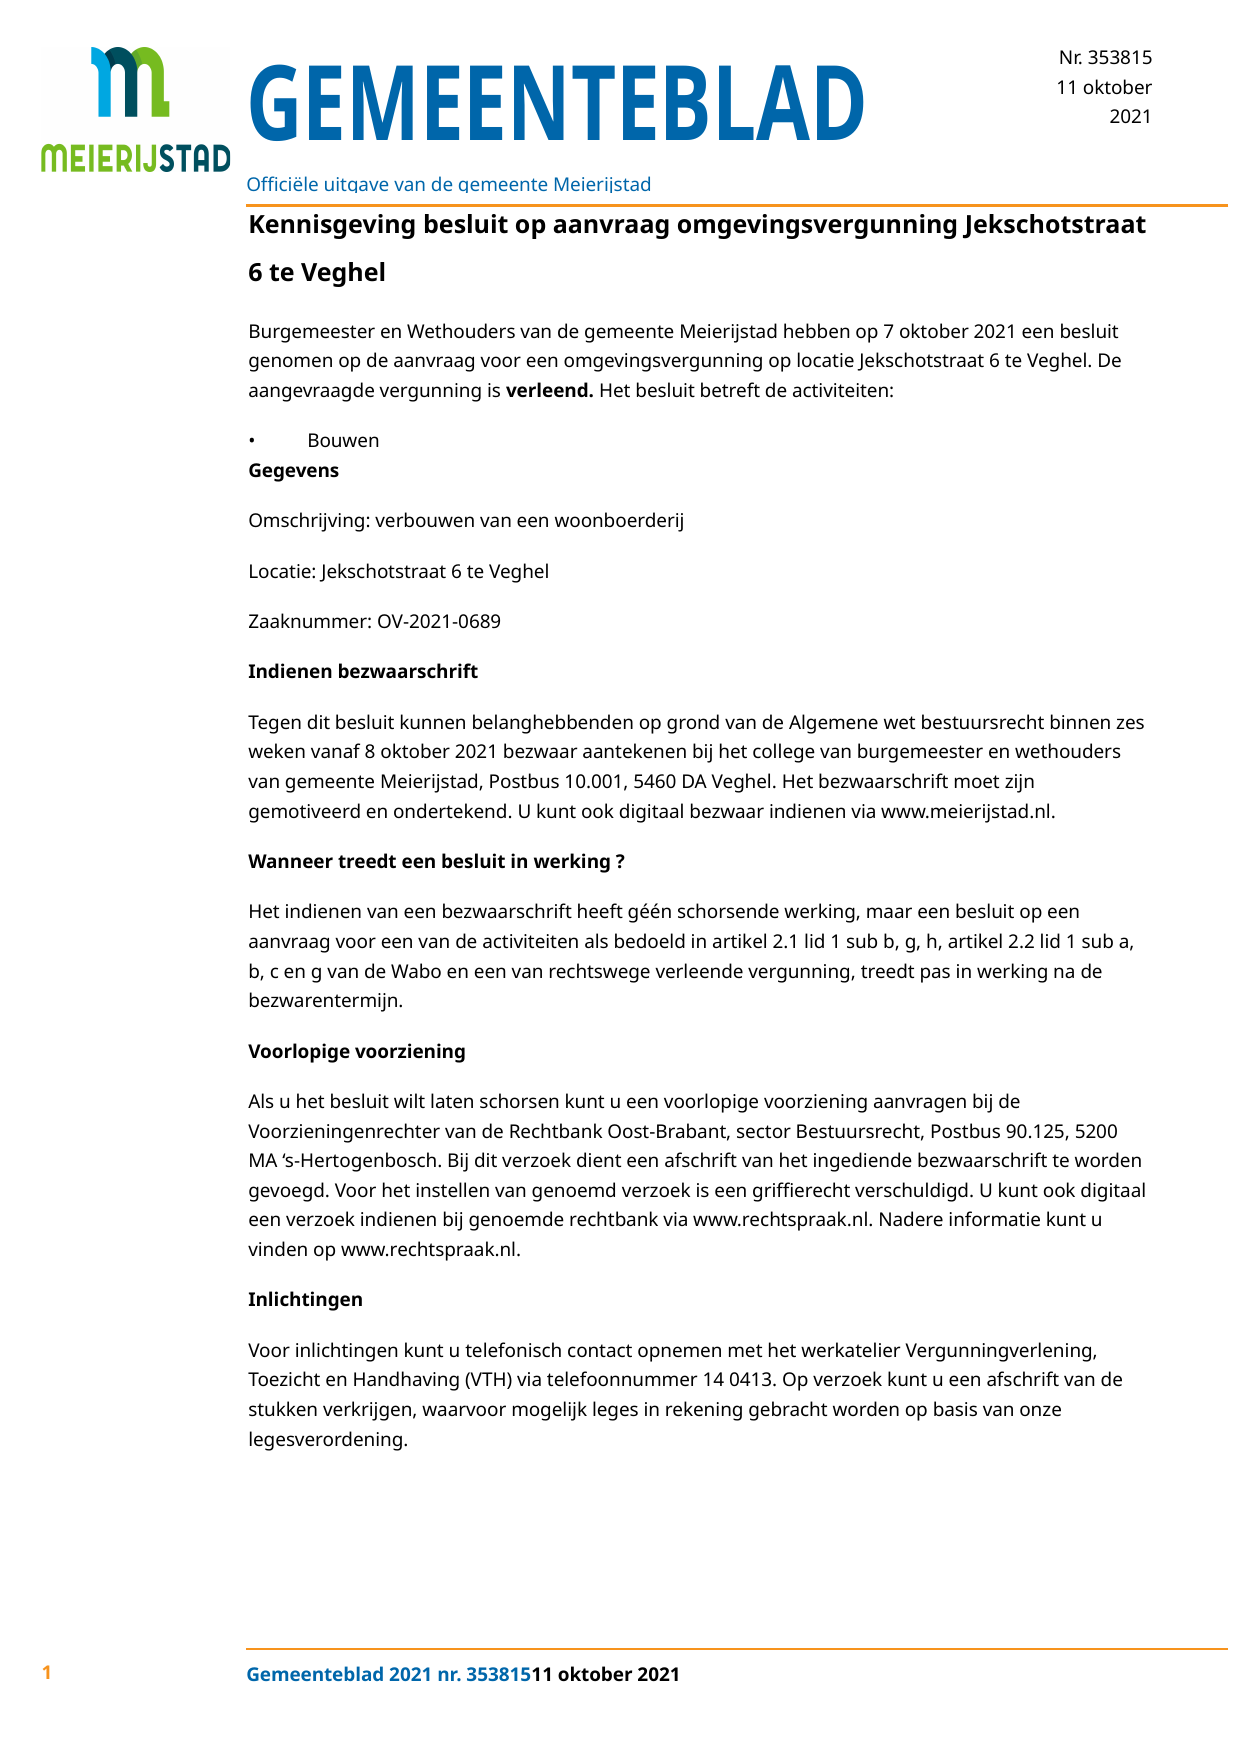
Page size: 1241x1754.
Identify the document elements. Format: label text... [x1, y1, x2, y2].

text Zaaknummer: OV-2021-0689 [248, 608, 1152, 634]
text Het indienen van een bezwaarschrift heeft géén schorsende werking, maar een besluit op een aanvraag voor een van de activiteiten als bedoeld in artikel 2.1 lid 1 sub b, g, h, artikel 2.2 lid 1 sub a, b, c en g van de Wabo en een van rechtswege verleende vergunning, treedt pas in werking na de bezwarentermijn. [248, 899, 1152, 1013]
text Gegevens [248, 457, 1152, 483]
text Wanneer treedt een besluit in werking ? [248, 848, 1152, 874]
text Inlichtingen [248, 1287, 1152, 1312]
text Kennisgeving besluit op aanvraag omgevingsvergunning Jekschotstraat 6 te Veghel [248, 207, 1152, 288]
text Als u het besluit wilt laten schorsen kunt u een voorlopige voorziening aanvragen bij de Voorzieningenrechter van de Rechtbank Oost-Brabant, sector Bestuursrecht, Postbus 90.125, 5200 MA ‘s-Hertogenbosch. Bij dit verzoek dient een afschrift van het ingediende bezwaarschrift te worden gevoegd. Voor het instellen van genoemd verzoek is een griffierecht verschuldigd. U kunt ook digitaal een verzoek indienen bij genoemde rechtbank via www.rechtspraak.nl. Nadere informatie kunt u vinden op www.rechtspraak.nl. [248, 1088, 1152, 1262]
picture [41, 47, 231, 172]
text Tegen dit besluit kunnen belanghebbenden op grond van de Algemene wet bestuursrecht binnen zes weken vanaf 8 oktober 2021 bezwaar aantekenen bij het college van burgemeester en wethouders van gemeente Meierijstad, Postbus 10.001, 5460 DA Veghel. Het bezwaarschrift moet zijn gemotiveerd en ondertekend. U kunt ook digitaal bezwaar indienen via www.meierijstad.nl. [248, 709, 1152, 824]
text Voor inlichtingen kunt u telefonisch contact opnemen met het werkatelier Vergunningverlening, Toezicht en Handhaving (VTH) via telefoonnummer 14 0413. Op verzoek kunt u een afschrift van de stukken verkrijgen, waarvoor mogelijk leges in rekening gebracht worden op basis van onze legesverordening. [248, 1337, 1152, 1452]
text Locatie: Jekschotstraat 6 te Veghel [248, 558, 1152, 584]
text Indienen bezwaarschrift [248, 659, 1152, 684]
text Burgemeester en Wethouders van de gemeente Meierijstad hebben op 7 oktober 2021 een besluit genomen op de aanvraag voor een omgevingsvergunning op locatie Jekschotstraat 6 te Veghel. De aangevraagde vergunning is verleend. Het besluit betreft de activiteiten: [248, 318, 1152, 403]
list Bouwen [248, 427, 1152, 453]
text Omschrijving: verbouwen van een woonboerderij [248, 507, 1152, 533]
text Voorlopige voorziening [248, 1038, 1152, 1064]
